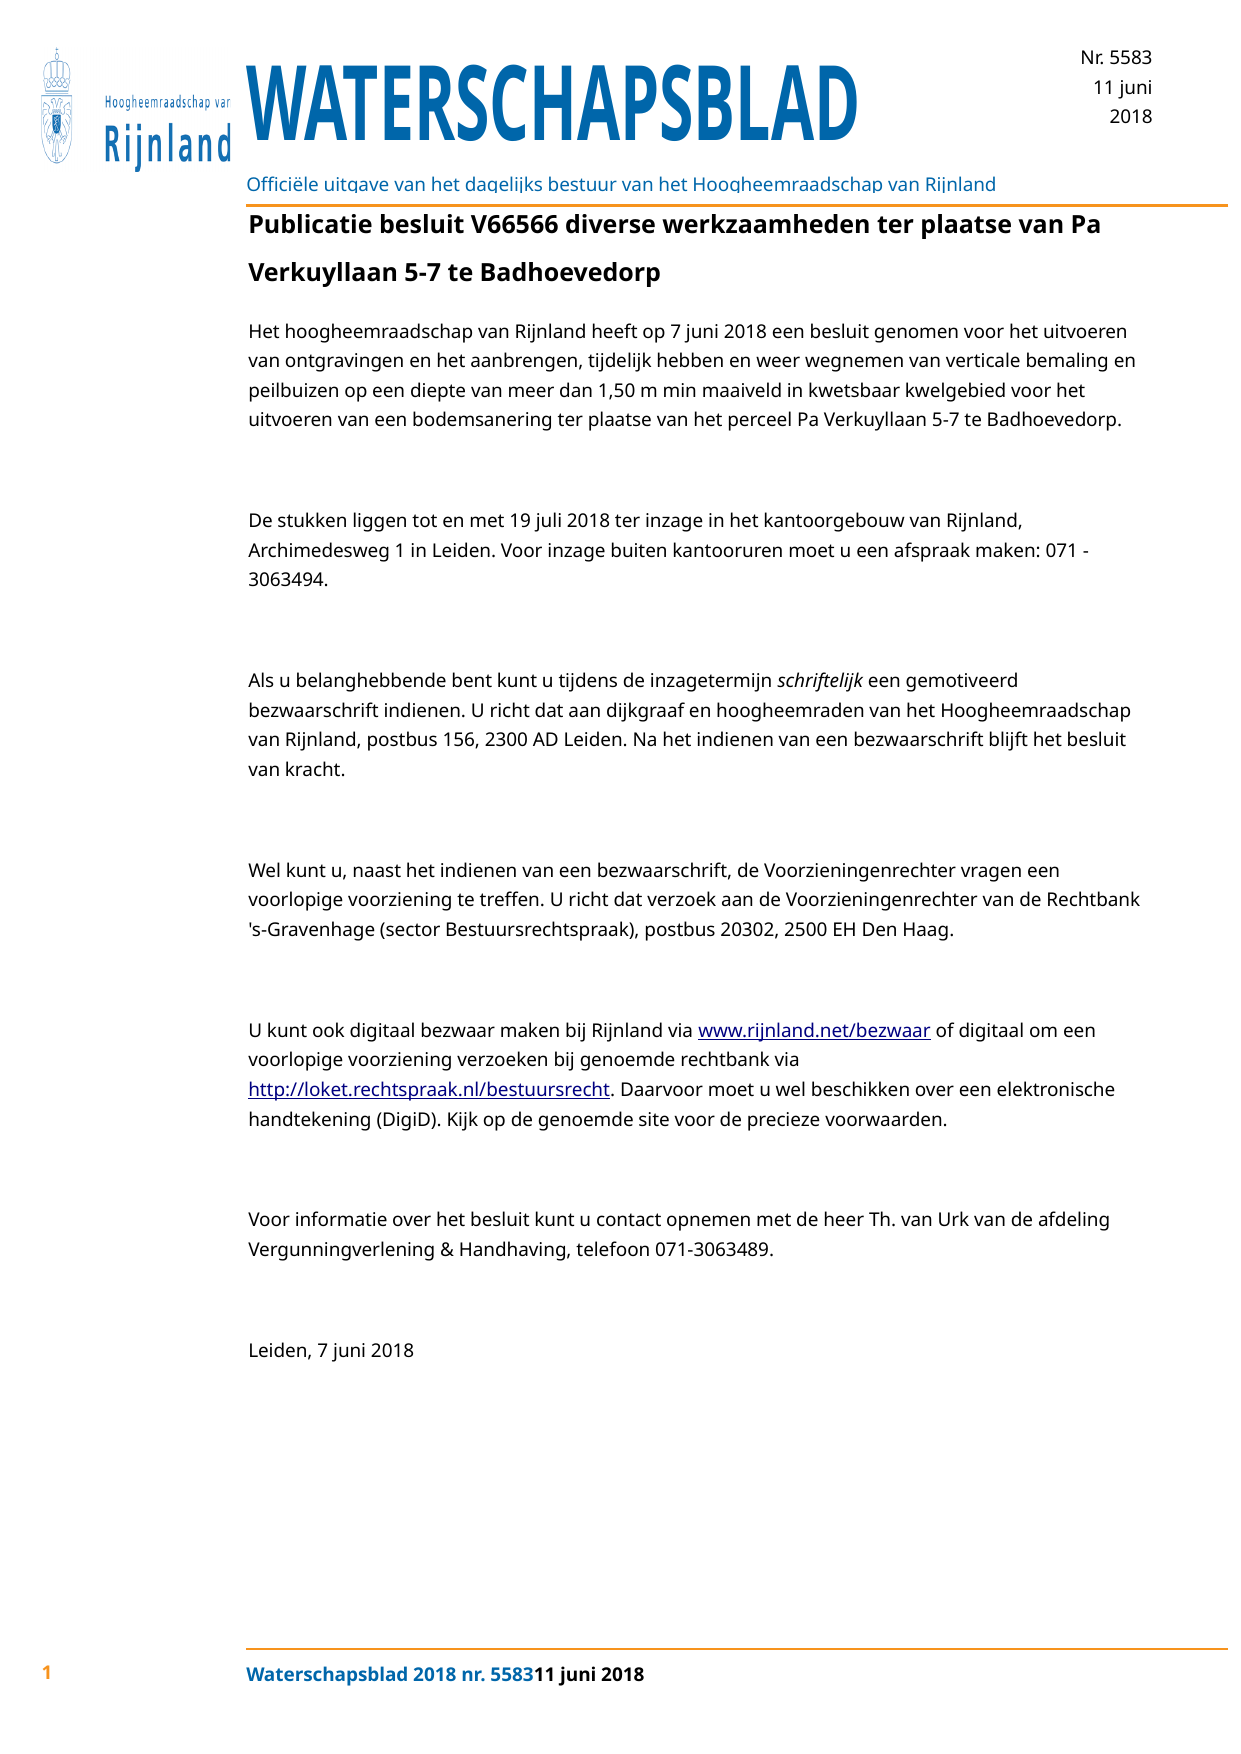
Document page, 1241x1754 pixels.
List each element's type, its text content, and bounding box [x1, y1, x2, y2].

text Publicatie besluit V66566 diverse werkzaamheden ter plaatse van Pa Verkuyllaan 5-7 te Badhoevedorp [248, 207, 1152, 288]
text Als u belanghebbende bent kunt u tijdens de inzagetermijn schriftelijk een gemotiveerd bezwaarschrift indienen. U richt dat aan dijkgraaf en hoogheemraden van het Hoogheemraadschap van Rijnland, postbus 156, 2300 AD Leiden. Na het indienen van een bezwaarschrift blijft het besluit van kracht. [248, 667, 1152, 782]
picture [41, 47, 231, 172]
text De stukken liggen tot en met 19 juli 2018 ter inzage in het kantoorgebouw van Rijnland, Archimedesweg 1 in Leiden. Voor inzage buiten kantooruren moet u een afspraak maken: 071 - 3063494. [248, 507, 1152, 592]
text Het hoogheemraadschap van Rijnland heeft op 7 juni 2018 een besluit genomen voor het uitvoeren van ontgravingen en het aanbrengen, tijdelijk hebben en weer wegnemen van verticale bemaling en peilbuizen op een diepte van meer dan 1,50 m min maaiveld in kwetsbaar kwelgebied voor het uitvoeren van een bodemsanering ter plaatse van het perceel Pa Verkuyllaan 5-7 te Badhoevedorp. [248, 318, 1152, 432]
text Leiden, 7 juni 2018 [248, 1337, 1152, 1363]
text U kunt ook digitaal bezwaar maken bij Rijnland via www.rijnland.net/bezwaar of digitaal om een voorlopige voorziening verzoeken bij genoemde rechtbank via http://loket.rechtspraak.nl/bestuursrecht. Daarvoor moet u wel beschikken over een elektronische handtekening (DigiD). Kijk op de genoemde site voor de precieze voorwaarden. [248, 1017, 1152, 1132]
text Wel kunt u, naast het indienen van een bezwaarschrift, de Voorzieningenrechter vragen een voorlopige voorziening te treffen. U richt dat verzoek aan de Voorzieningenrechter van de Rechtbank 's-Gravenhage (sector Bestuursrechtspraak), postbus 20302, 2500 EH Den Haag. [248, 857, 1152, 942]
text Voor informatie over het besluit kunt u contact opnemen met de heer Th. van Urk van de afdeling Vergunningverlening & Handhaving, telefoon 071-3063489. [248, 1207, 1152, 1262]
